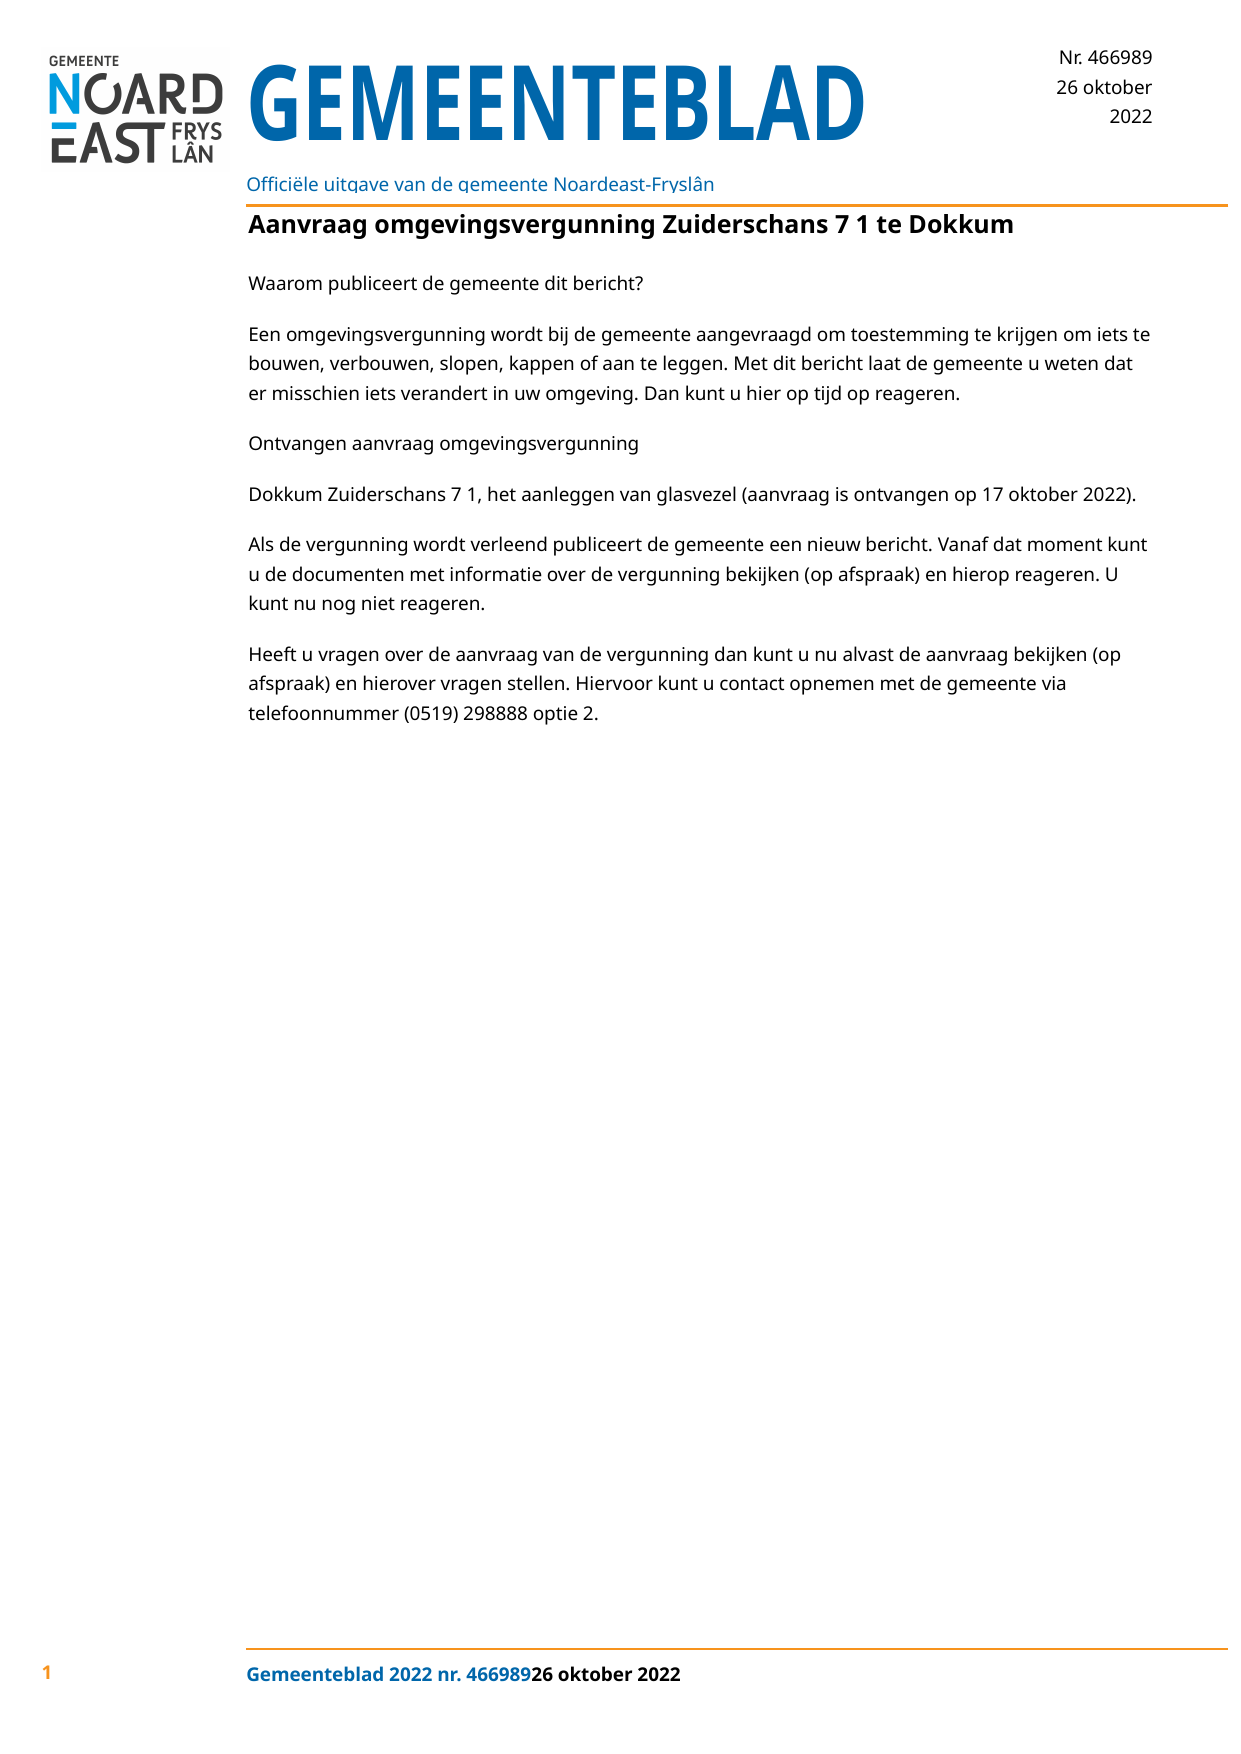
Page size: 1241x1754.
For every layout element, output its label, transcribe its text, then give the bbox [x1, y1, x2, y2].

text Als de vergunning wordt verleend publiceert de gemeente een nieuw bericht. Vanaf dat moment kunt u de documenten met informatie over de vergunning bekijken (op afspraak) en hierop reageren. U kunt nu nog niet reageren. [248, 531, 1152, 616]
text Ontvangen aanvraag omgevingsvergunning [248, 430, 1152, 456]
text Een omgevingsvergunning wordt bij de gemeente aangevraagd om toestemming te krijgen om iets te bouwen, verbouwen, slopen, kappen of aan te leggen. Met dit bericht laat de gemeente u weten dat er misschien iets verandert in uw omgeving. Dan kunt u hier op tijd op reageren. [248, 321, 1152, 406]
text Waarom publiceert de gemeente dit bericht? [248, 270, 1152, 296]
picture [41, 47, 231, 172]
text Heeft u vragen over de aanvraag van de vergunning dan kunt u nu alvast de aanvraag bekijken (op afspraak) en hierover vragen stellen. Hiervoor kunt u contact opnemen met de gemeente via telefoonnummer (0519) 298888 optie 2. [248, 641, 1152, 726]
text Dokkum Zuiderschans 7 1, het aanleggen van glasvezel (aanvraag is ontvangen op 17 oktober 2022). [248, 481, 1152, 506]
text Aanvraag omgevingsvergunning Zuiderschans 7 1 te Dokkum [248, 207, 1152, 241]
